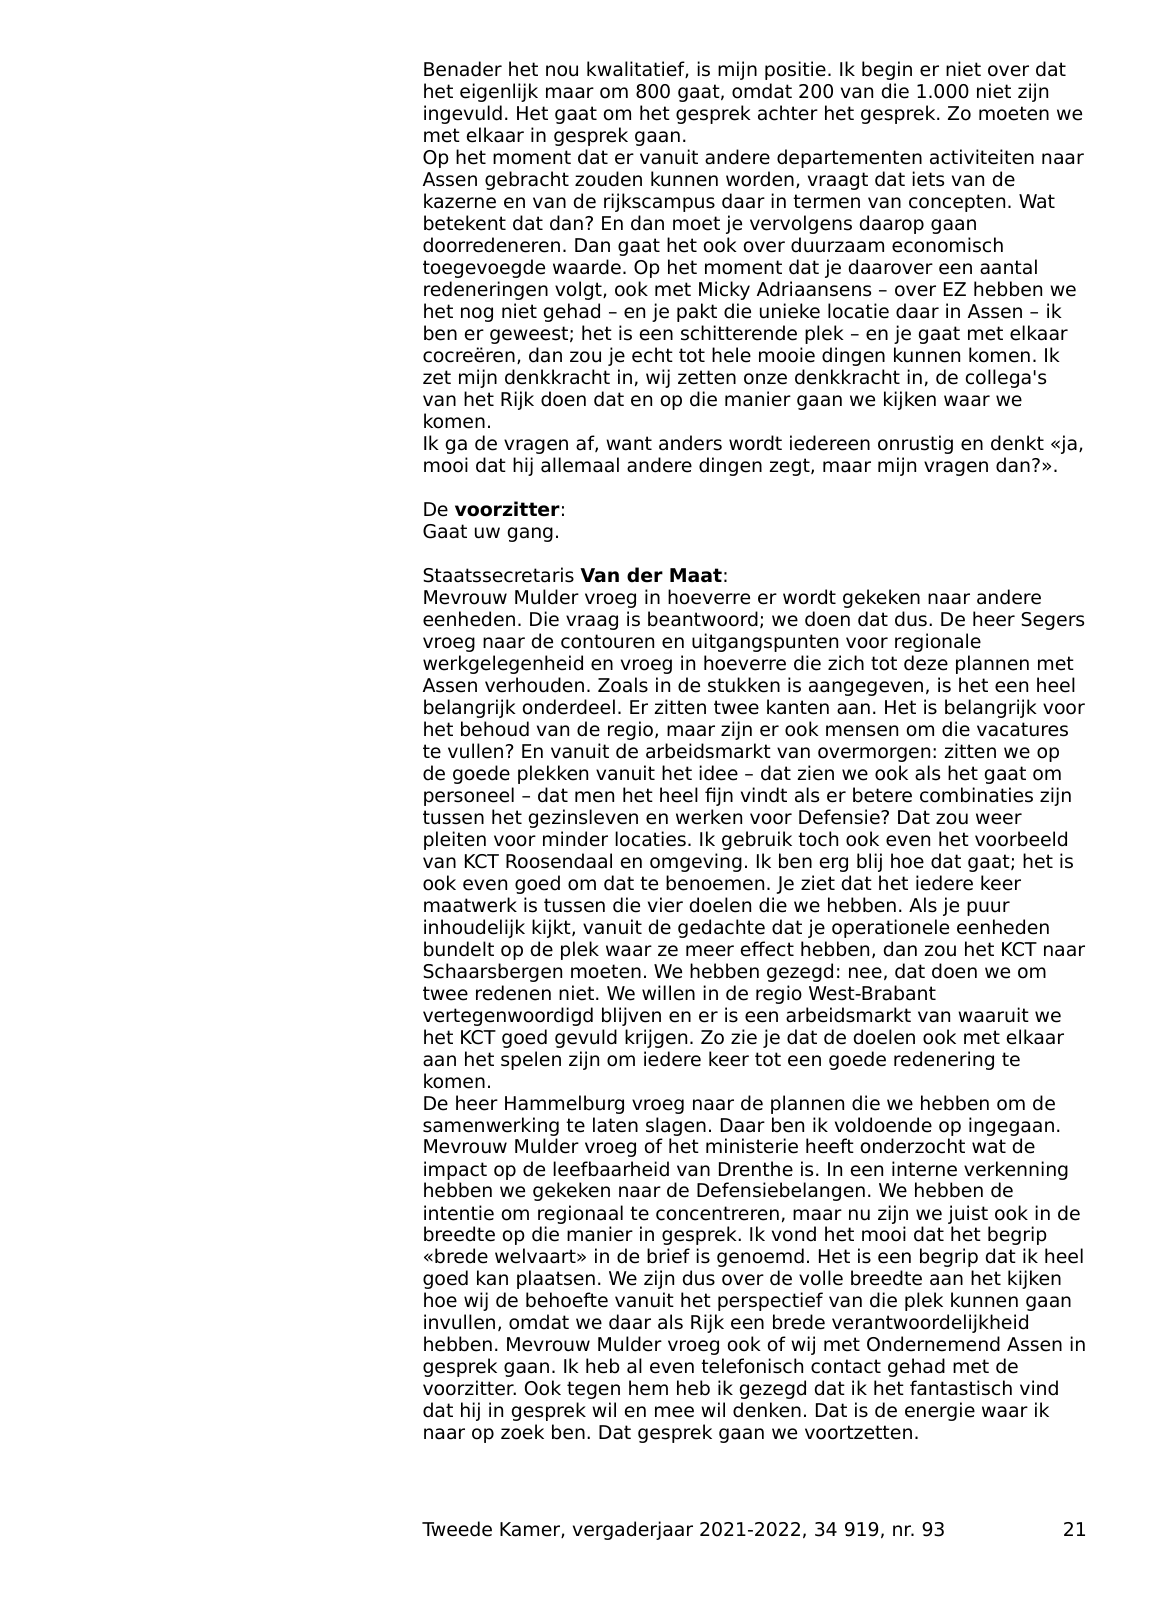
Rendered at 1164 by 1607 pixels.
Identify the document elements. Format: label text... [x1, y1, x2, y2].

text Benader het nou kwalitatief, is mijn positie. Ik begin er niet over dat het eigenlijk maar om 800 gaat, omdat 200 van die 1.000 niet zijn ingevuld. Het gaat om het gesprek achter het gesprek. Zo moeten we met elkaar in gesprek gaan. [422, 59, 1087, 147]
text De voorzitter: [422, 499, 1087, 521]
text Op het moment dat er vanuit andere departementen activiteiten naar Assen gebracht zouden kunnen worden, vraagt dat iets van de kazerne en van de rijkscampus daar in termen van concepten. Wat betekent dat dan? En dan moet je vervolgens daarop gaan doorredeneren. Dan gaat het ook over duurzaam economisch toegevoegde waarde. Op het moment dat je daarover een aantal redeneringen volgt, ook met Micky Adriaansens – over EZ hebben we het nog niet gehad – en je pakt die unieke locatie daar in Assen – ik ben er geweest; het is een schitterende plek – en je gaat met elkaar cocreëren, dan zou je echt tot hele mooie dingen kunnen komen. Ik zet mijn denkkracht in, wij zetten onze denkkracht in, de collega's van het Rijk doen dat en op die manier gaan we kijken waar we komen. [422, 147, 1087, 433]
text Mevrouw Mulder vroeg in hoeverre er wordt gekeken naar andere eenheden. Die vraag is beantwoord; we doen dat dus. De heer Segers vroeg naar de contouren en uitgangspunten voor regionale werkgelegenheid en vroeg in hoeverre die zich tot deze plannen met Assen verhouden. Zoals in de stukken is aangegeven, is het een heel belangrijk onderdeel. Er zitten twee kanten aan. Het is belangrijk voor het behoud van de regio, maar zijn er ook mensen om die vacatures te vullen? En vanuit de arbeidsmarkt van overmorgen: zitten we op de goede plekken vanuit het idee – dat zien we ook als het gaat om personeel – dat men het heel fijn vindt als er betere combinaties zijn tussen het gezinsleven en werken voor Defensie? Dat zou weer pleiten voor minder locaties. Ik gebruik toch ook even het voorbeeld van KCT Roosendaal en omgeving. Ik ben erg blij hoe dat gaat; het is ook even goed om dat te benoemen. Je ziet dat het iedere keer maatwerk is tussen die vier doelen die we hebben. Als je puur inhoudelijk kijkt, vanuit de gedachte dat je operationele eenheden bundelt op de plek waar ze meer effect hebben, dan zou het KCT naar Schaarsbergen moeten. We hebben gezegd: nee, dat doen we om twee redenen niet. We willen in de regio West-Brabant vertegenwoordigd blijven en er is een arbeidsmarkt van waaruit we het KCT goed gevuld krijgen. Zo zie je dat de doelen ook met elkaar aan het spelen zijn om iedere keer tot een goede redenering te komen. [422, 587, 1087, 1092]
text Staatssecretaris Van der Maat: [422, 565, 1087, 587]
text De heer Hammelburg vroeg naar de plannen die we hebben om de samenwerking te laten slagen. Daar ben ik voldoende op ingegaan. Mevrouw Mulder vroeg of het ministerie heeft onderzocht wat de impact op de leefbaarheid van Drenthe is. In een interne verkenning hebben we gekeken naar de Defensiebelangen. We hebben de intentie om regionaal te concentreren, maar nu zijn we juist ook in de breedte op die manier in gesprek. Ik vond het mooi dat het begrip «brede welvaart» in de brief is genoemd. Het is een begrip dat ik heel goed kan plaatsen. We zijn dus over de volle breedte aan het kijken hoe wij de behoefte vanuit het perspectief van die plek kunnen gaan invullen, omdat we daar als Rijk een brede verantwoordelijkheid hebben. Mevrouw Mulder vroeg ook of wij met Ondernemend Assen in gesprek gaan. Ik heb al even telefonisch contact gehad met de voorzitter. Ook tegen hem heb ik gezegd dat ik het fantastisch vind dat hij in gesprek wil en mee wil denken. Dat is de energie waar ik naar op zoek ben. Dat gesprek gaan we voortzetten. [422, 1092, 1087, 1444]
text Ik ga de vragen af, want anders wordt iedereen onrustig en denkt «ja, mooi dat hij allemaal andere dingen zegt, maar mijn vragen dan?». [422, 433, 1087, 477]
text Gaat uw gang. [422, 521, 1087, 543]
